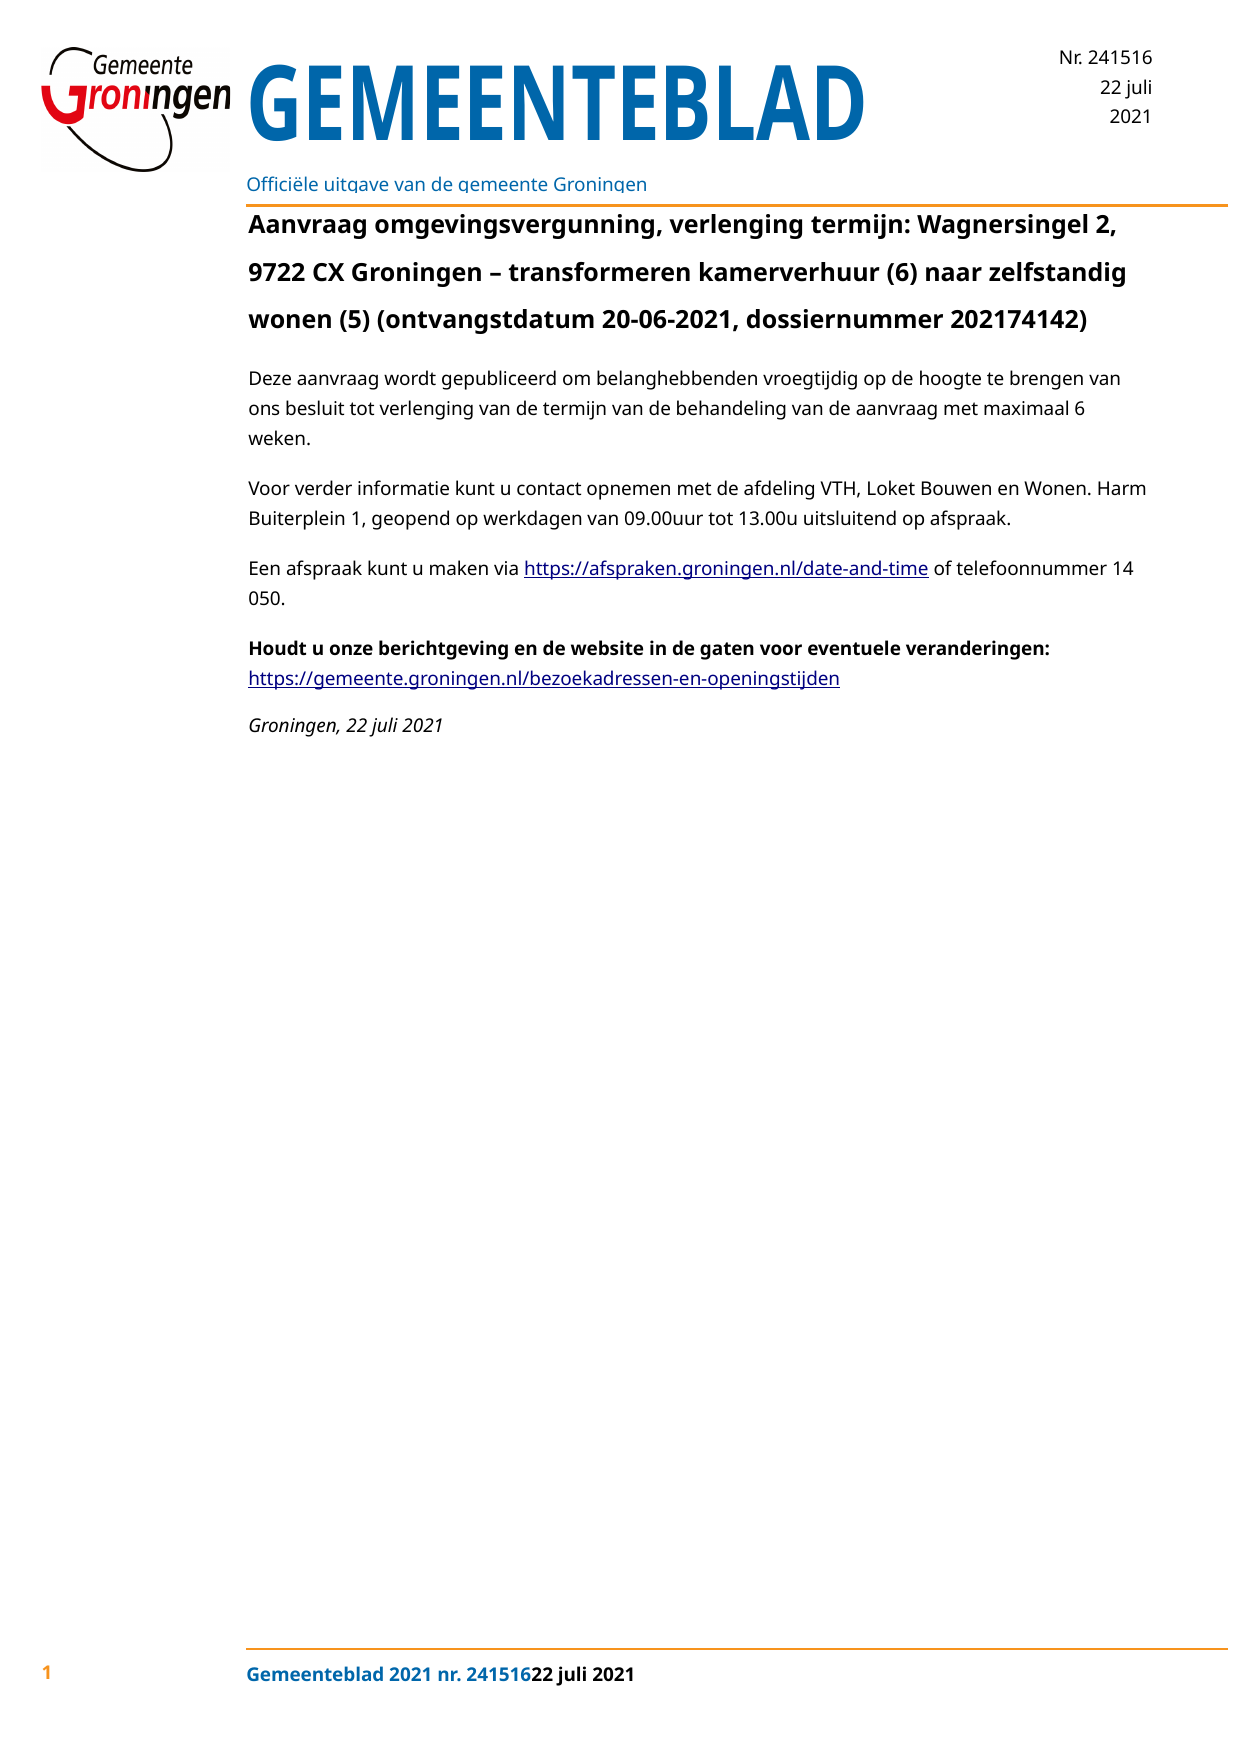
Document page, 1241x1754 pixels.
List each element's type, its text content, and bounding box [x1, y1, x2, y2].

picture [41, 47, 231, 172]
text Voor verder informatie kunt u contact opnemen met de afdeling VTH, Loket Bouwen en Wonen. Harm Buiterplein 1, geopend op werkdagen van 09.00uur tot 13.00u uitsluitend op afspraak. [248, 475, 1152, 530]
text Een afspraak kunt u maken via https://afspraken.groningen.nl/date-and-time of telefoonnummer 14 050. [248, 555, 1152, 610]
text Groningen, 22 juli 2021 [248, 712, 1152, 738]
text Houdt u onze berichtgeving en de website in de gaten voor eventuele veranderingen: https://gemeente.groningen.nl/bezoekadressen-en-openingstijden [248, 635, 1152, 690]
text Deze aanvraag wordt gepubliceerd om belanghebbenden vroegtijdig op de hoogte te brengen van ons besluit tot verlenging van de termijn van de behandeling van de aanvraag met maximaal 6 weken. [248, 366, 1152, 450]
text Aanvraag omgevingsvergunning, verlenging termijn: Wagnersingel 2, 9722 CX Groningen – transformeren kamerverhuur (6) naar zelfstandig wonen (5) (ontvangstdatum 20-06-2021, dossiernummer 202174142) [248, 207, 1152, 336]
